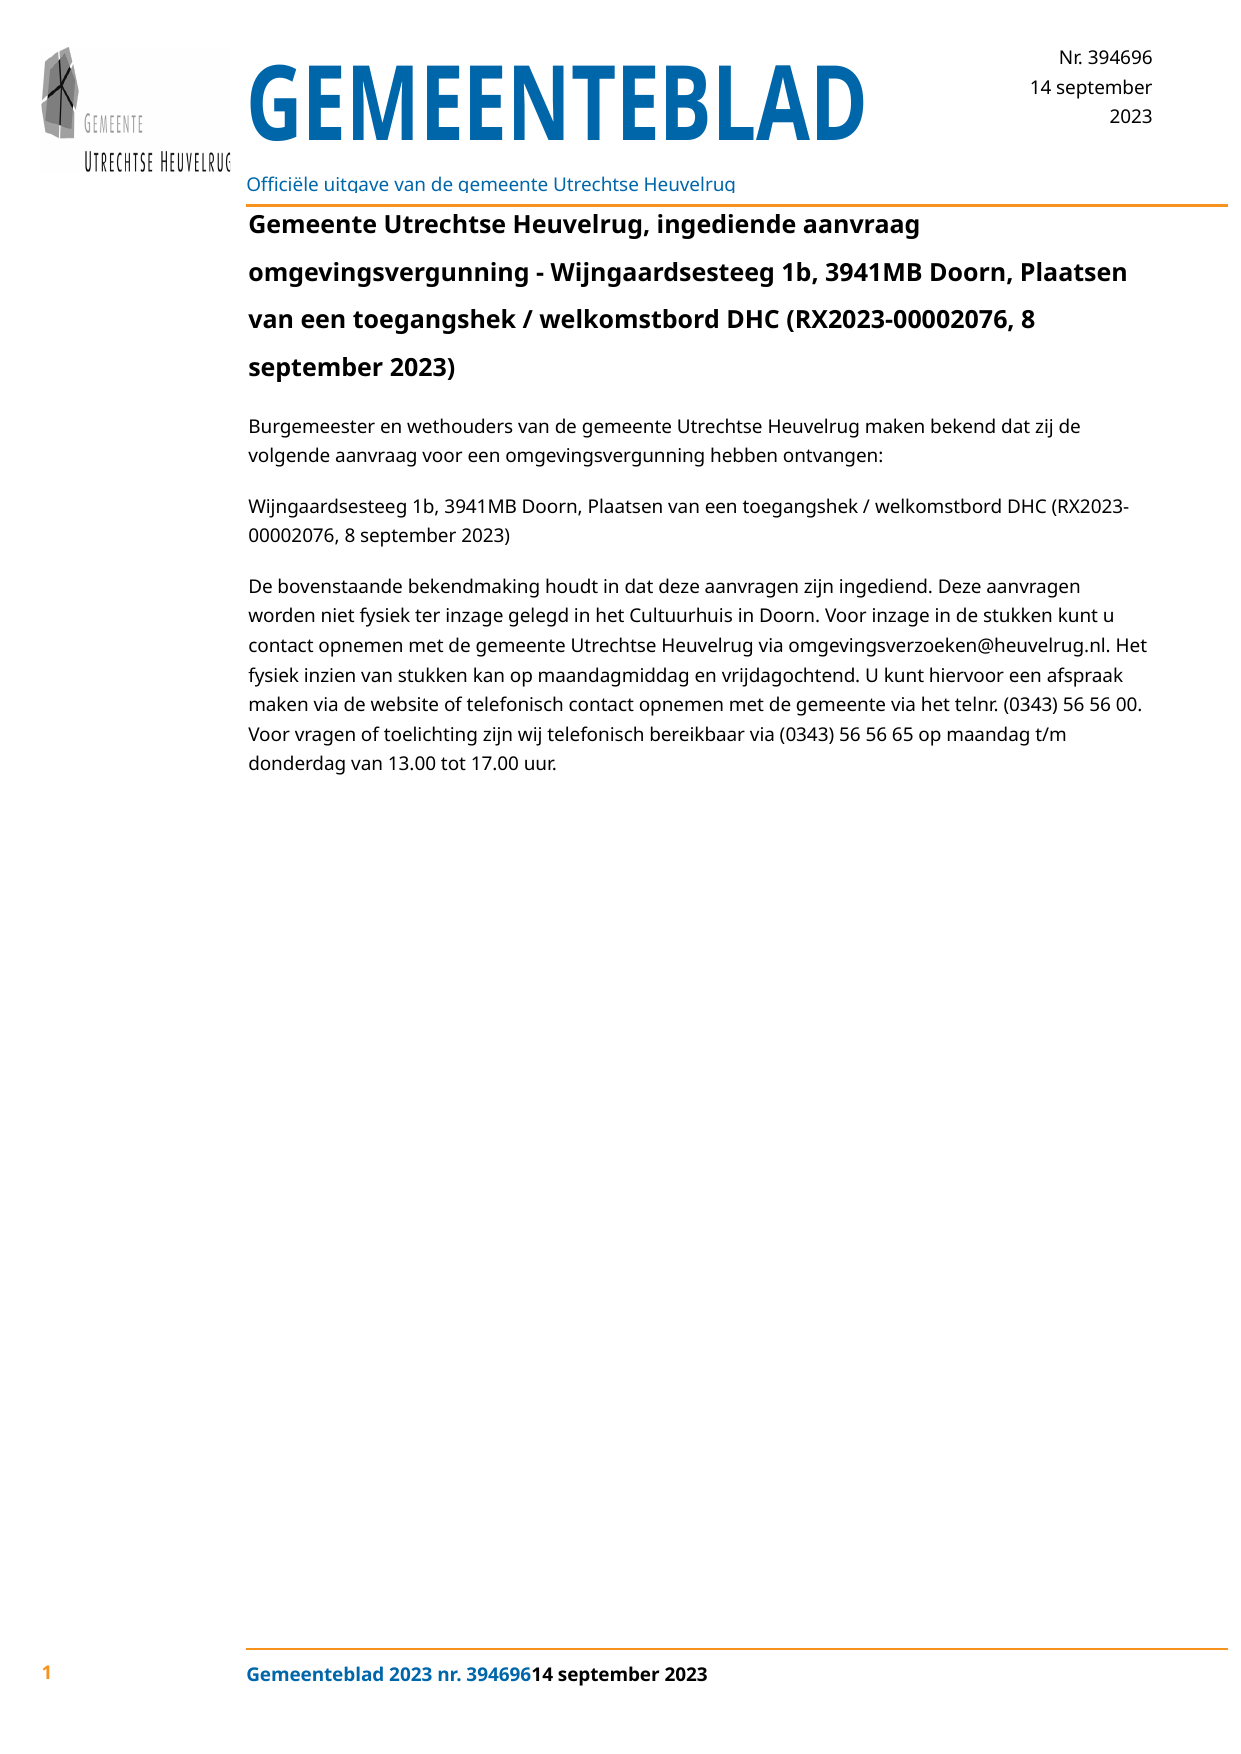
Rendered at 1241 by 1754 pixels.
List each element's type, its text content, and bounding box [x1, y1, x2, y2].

text Gemeente Utrechtse Heuvelrug, ingediende aanvraag omgevingsvergunning - Wijngaardsesteeg 1b, 3941MB Doorn, Plaatsen van een toegangshek / welkomstbord DHC (RX2023-00002076, 8 september 2023) [248, 207, 1152, 384]
text Burgemeester en wethouders van de gemeente Utrechtse Heuvelrug maken bekend dat zij de volgende aanvraag voor een omgevingsvergunning hebben ontvangen: [248, 413, 1152, 468]
picture [41, 47, 231, 172]
text Wijngaardsesteeg 1b, 3941MB Doorn, Plaatsen van een toegangshek / welkomstbord DHC (RX2023-00002076, 8 september 2023) [248, 493, 1152, 548]
text De bovenstaande bekendmaking houdt in dat deze aanvragen zijn ingediend. Deze aanvragen worden niet fysiek ter inzage gelegd in het Cultuurhuis in Doorn. Voor inzage in de stukken kunt u contact opnemen met de gemeente Utrechtse Heuvelrug via omgevingsverzoeken@heuvelrug.nl. Het fysiek inzien van stukken kan op maandagmiddag en vrijdagochtend. U kunt hiervoor een afspraak maken via de website of telefonisch contact opnemen met de gemeente via het telnr. (0343) 56 56 00. Voor vragen of toelichting zijn wij telefonisch bereikbaar via (0343) 56 56 65 op maandag t/m donderdag van 13.00 tot 17.00 uur. [248, 573, 1152, 776]
